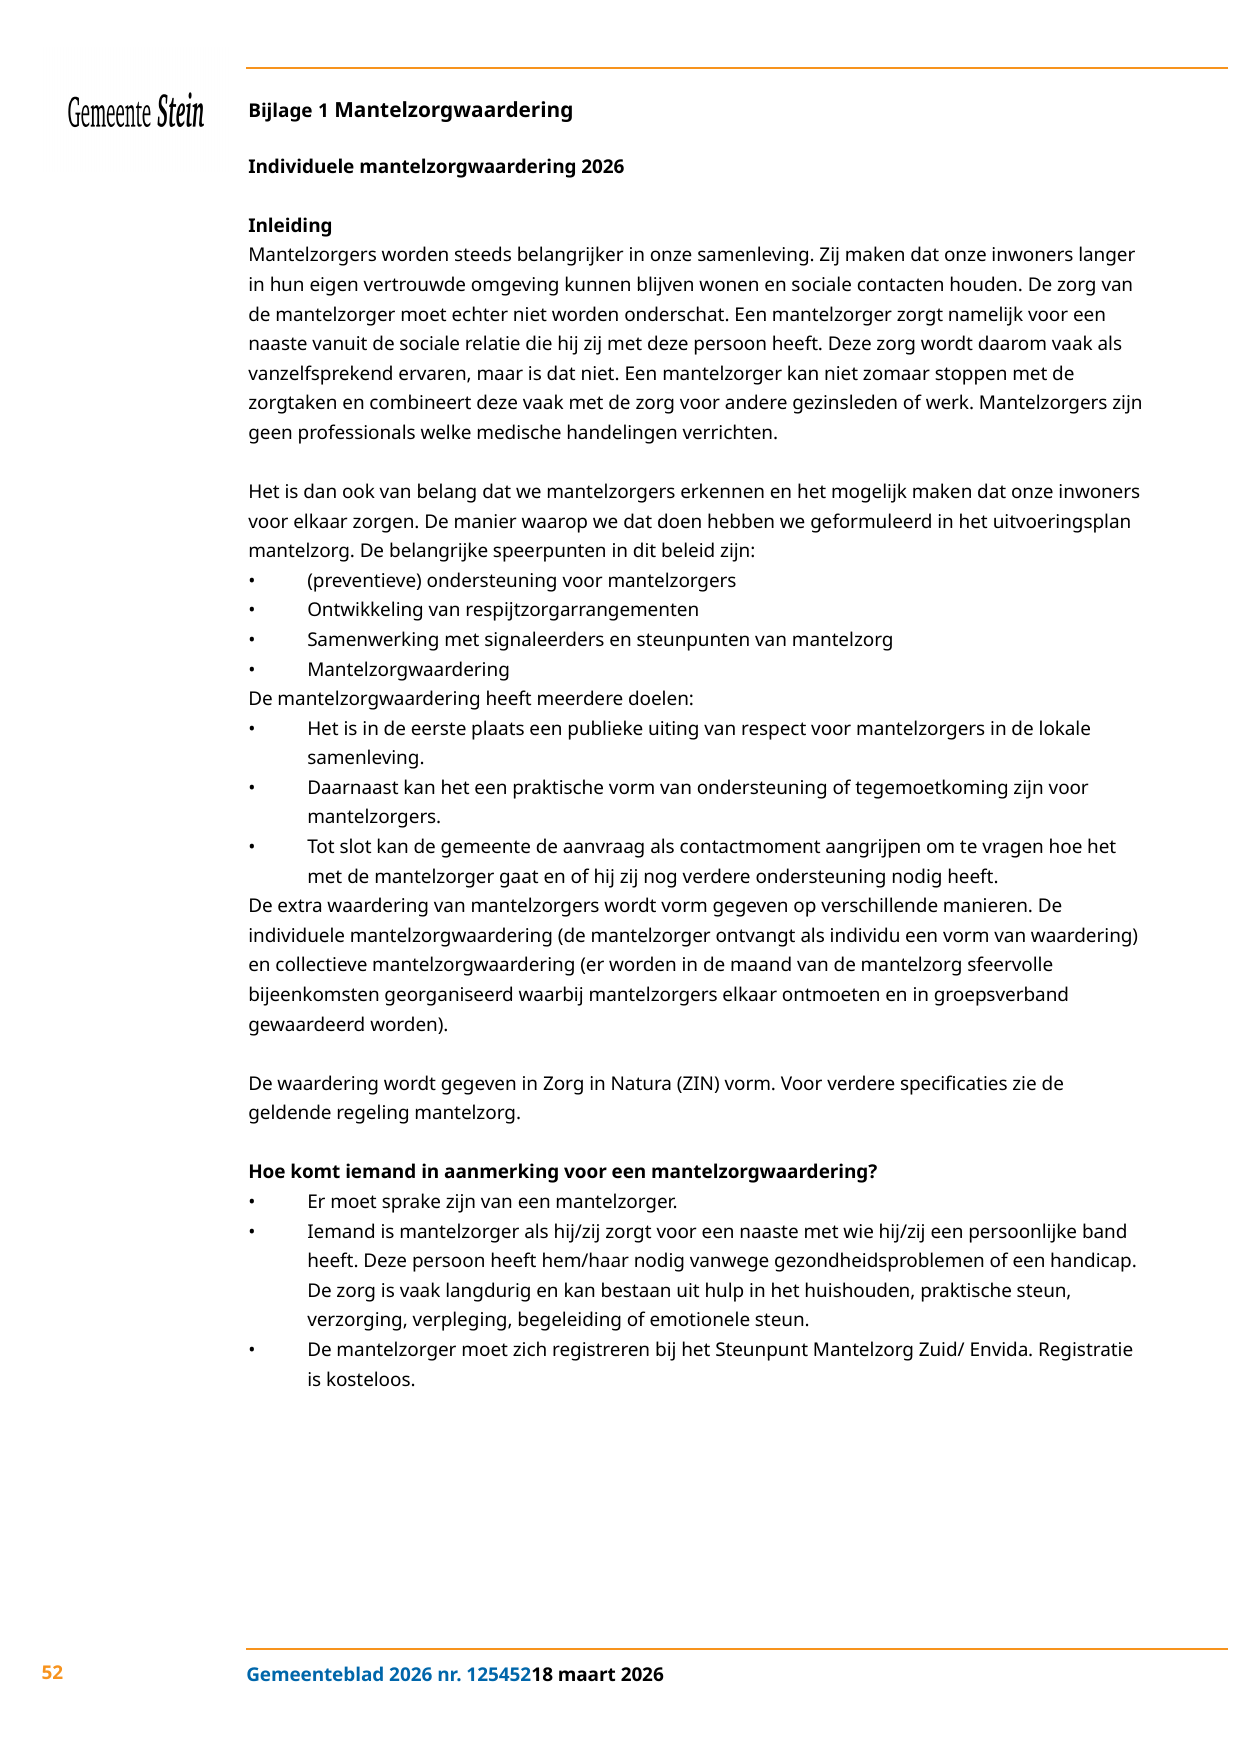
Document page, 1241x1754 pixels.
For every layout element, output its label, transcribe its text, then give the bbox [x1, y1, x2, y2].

text Bijlage 1 Mantelzorgwaardering [248, 95, 1152, 123]
text Het is dan ook van belang dat we mantelzorgers erkennen en het mogelijk maken dat onze inwoners voor elkaar zorgen. De manier waarop we dat doen hebben we geformuleerd in het uitvoeringsplan mantelzorg. De belangrijke speerpunten in dit beleid zijn: [248, 478, 1152, 563]
text Individuele mantelzorgwaardering 2026 [248, 153, 1152, 179]
list (preventieve) ondersteuning voor mantelzorgers [248, 567, 1152, 593]
list Samenwerking met signaleerders en steunpunten van mantelzorg [248, 626, 1152, 652]
list De mantelzorger moet zich registreren bij het Steunpunt Mantelzorg Zuid/ Envida. Registratie is kosteloos. [248, 1336, 1152, 1392]
text De waardering wordt gegeven in Zorg in Natura (ZIN) vorm. Voor verdere specificaties zie de geldende regeling mantelzorg. [248, 1070, 1152, 1125]
list Het is in de eerste plaats een publieke uiting van respect voor mantelzorgers in de lokale samenleving. [248, 715, 1152, 770]
text De extra waardering van mantelzorgers wordt vorm gegeven op verschillende manieren. De individuele mantelzorgwaardering (de mantelzorger ontvangt als individu een vorm van waardering) en collectieve mantelzorgwaardering (er worden in de maand van de mantelzorg sfeervolle bijeenkomsten georganiseerd waarbij mantelzorgers elkaar ontmoeten en in groepsverband gewaardeerd worden). [248, 892, 1152, 1037]
text Inleiding [248, 212, 1152, 238]
list Tot slot kan de gemeente de aanvraag als contactmoment aangrijpen om te vragen hoe het met de mantelzorger gaat en of hij zij nog verdere ondersteuning nodig heeft. [248, 833, 1152, 889]
list Daarnaast kan het een praktische vorm van ondersteuning of tegemoetkoming zijn voor mantelzorgers. [248, 774, 1152, 829]
text Mantelzorgers worden steeds belangrijker in onze samenleving. Zij maken dat onze inwoners langer in hun eigen vertrouwde omgeving kunnen blijven wonen en sociale contacten houden. De zorg van de mantelzorger moet echter niet worden onderschat. Een mantelzorger zorgt namelijk voor een naaste vanuit de sociale relatie die hij zij met deze persoon heeft. Deze zorg wordt daarom vaak als vanzelfsprekend ervaren, maar is dat niet. Een mantelzorger kan niet zomaar stoppen met de zorgtaken en combineert deze vaak met de zorg voor andere gezinsleden of werk. Mantelzorgers zijn geen professionals welke medische handelingen verrichten. [248, 242, 1152, 445]
list Er moet sprake zijn van een mantelzorger. [248, 1188, 1152, 1214]
list Mantelzorgwaardering [248, 656, 1152, 682]
list Ontwikkeling van respijtzorgarrangementen [248, 597, 1152, 622]
text Hoe komt iemand in aanmerking voor een mantelzorgwaardering? [248, 1159, 1152, 1184]
picture [41, 47, 231, 172]
text De mantelzorgwaardering heeft meerdere doelen: [248, 685, 1152, 711]
list Iemand is mantelzorger als hij/zij zorgt voor een naaste met wie hij/zij een persoonlijke band heeft. Deze persoon heeft hem/haar nodig vanwege gezondheidsproblemen of een handicap. De zorg is vaak langdurig en kan bestaan uit hulp in het huishouden, praktische steun, verzorging, verpleging, begeleiding of emotionele steun. [248, 1218, 1152, 1332]
